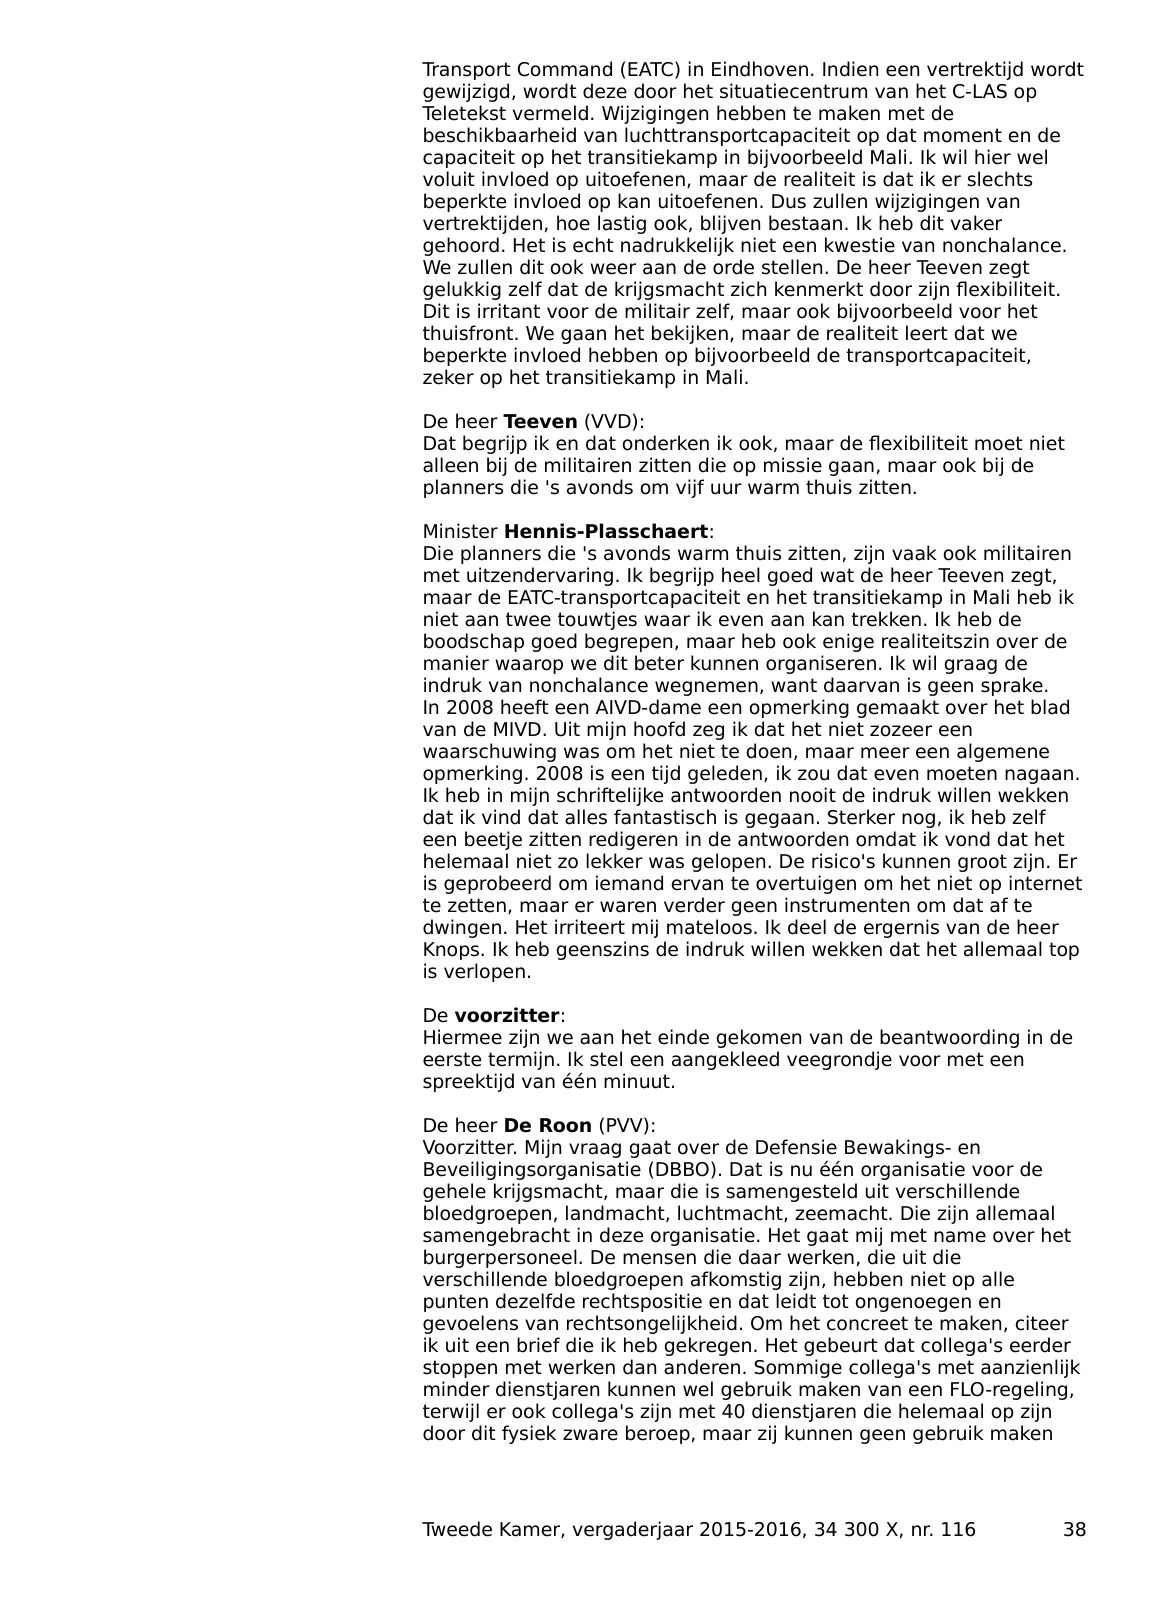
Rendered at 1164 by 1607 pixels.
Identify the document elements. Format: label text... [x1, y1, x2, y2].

text Minister Hennis-Plasschaert: [422, 521, 1087, 543]
text Hiermee zijn we aan het einde gekomen van de beantwoording in de eerste termijn. Ik stel een aangekleed veegrondje voor met een spreektijd van één minuut. [422, 1027, 1087, 1093]
text In 2008 heeft een AIVD-dame een opmerking gemaakt over het blad van de MIVD. Uit mijn hoofd zeg ik dat het niet zozeer een waarschuwing was om het niet te doen, maar meer een algemene opmerking. 2008 is een tijd geleden, ik zou dat even moeten nagaan. Ik heb in mijn schriftelijke antwoorden nooit de indruk willen wekken dat ik vind dat alles fantastisch is gegaan. Sterker nog, ik heb zelf een beetje zitten redigeren in de antwoorden omdat ik vond dat het helemaal niet zo lekker was gelopen. De risico's kunnen groot zijn. Er is geprobeerd om iemand ervan te overtuigen om het niet op internet te zetten, maar er waren verder geen instrumenten om dat af te dwingen. Het irriteert mij mateloos. Ik deel de ergernis van de heer Knops. Ik heb geenszins de indruk willen wekken dat het allemaal top is verlopen. [422, 697, 1087, 983]
text De heer De Roon (PVV): [422, 1115, 1087, 1137]
text Die planners die 's avonds warm thuis zitten, zijn vaak ook militairen met uitzendervaring. Ik begrijp heel goed wat de heer Teeven zegt, maar de EATC-transportcapaciteit en het transitiekamp in Mali heb ik niet aan twee touwtjes waar ik even aan kan trekken. Ik heb de boodschap goed begrepen, maar heb ook enige realiteitszin over de manier waarop we dit beter kunnen organiseren. Ik wil graag de indruk van nonchalance wegnemen, want daarvan is geen sprake. [422, 543, 1087, 697]
text Dat begrijp ik en dat onderken ik ook, maar de flexibiliteit moet niet alleen bij de militairen zitten die op missie gaan, maar ook bij de planners die 's avonds om vijf uur warm thuis zitten. [422, 433, 1087, 499]
text Transport Command (EATC) in Eindhoven. Indien een vertrektijd wordt gewijzigd, wordt deze door het situatiecentrum van het C-LAS op Teletekst vermeld. Wijzigingen hebben te maken met de beschikbaarheid van luchttransportcapaciteit op dat moment en de capaciteit op het transitiekamp in bijvoorbeeld Mali. Ik wil hier wel voluit invloed op uitoefenen, maar de realiteit is dat ik er slechts beperkte invloed op kan uitoefenen. Dus zullen wijzigingen van vertrektijden, hoe lastig ook, blijven bestaan. Ik heb dit vaker gehoord. Het is echt nadrukkelijk niet een kwestie van nonchalance. We zullen dit ook weer aan de orde stellen. De heer Teeven zegt gelukkig zelf dat de krijgsmacht zich kenmerkt door zijn flexibiliteit. Dit is irritant voor de militair zelf, maar ook bijvoorbeeld voor het thuisfront. We gaan het bekijken, maar de realiteit leert dat we beperkte invloed hebben op bijvoorbeeld de transportcapaciteit, zeker op het transitiekamp in Mali. [422, 59, 1087, 389]
text Voorzitter. Mijn vraag gaat over de Defensie Bewakings- en Beveiligingsorganisatie (DBBO). Dat is nu één organisatie voor de gehele krijgsmacht, maar die is samengesteld uit verschillende bloedgroepen, landmacht, luchtmacht, zeemacht. Die zijn allemaal samengebracht in deze organisatie. Het gaat mij met name over het burgerpersoneel. De mensen die daar werken, die uit die verschillende bloedgroepen afkomstig zijn, hebben niet op alle punten dezelfde rechtspositie en dat leidt tot ongenoegen en gevoelens van rechtsongelijkheid. Om het concreet te maken, citeer ik uit een brief die ik heb gekregen. Het gebeurt dat collega's eerder stoppen met werken dan anderen. Sommige collega's met aanzienlijk minder dienstjaren kunnen wel gebruik maken van een FLO-regeling, terwijl er ook collega's zijn met 40 dienstjaren die helemaal op zijn door dit fysiek zware beroep, maar zij kunnen geen gebruik maken [422, 1137, 1087, 1444]
text De heer Teeven (VVD): [422, 411, 1087, 433]
text De voorzitter: [422, 1005, 1087, 1027]
